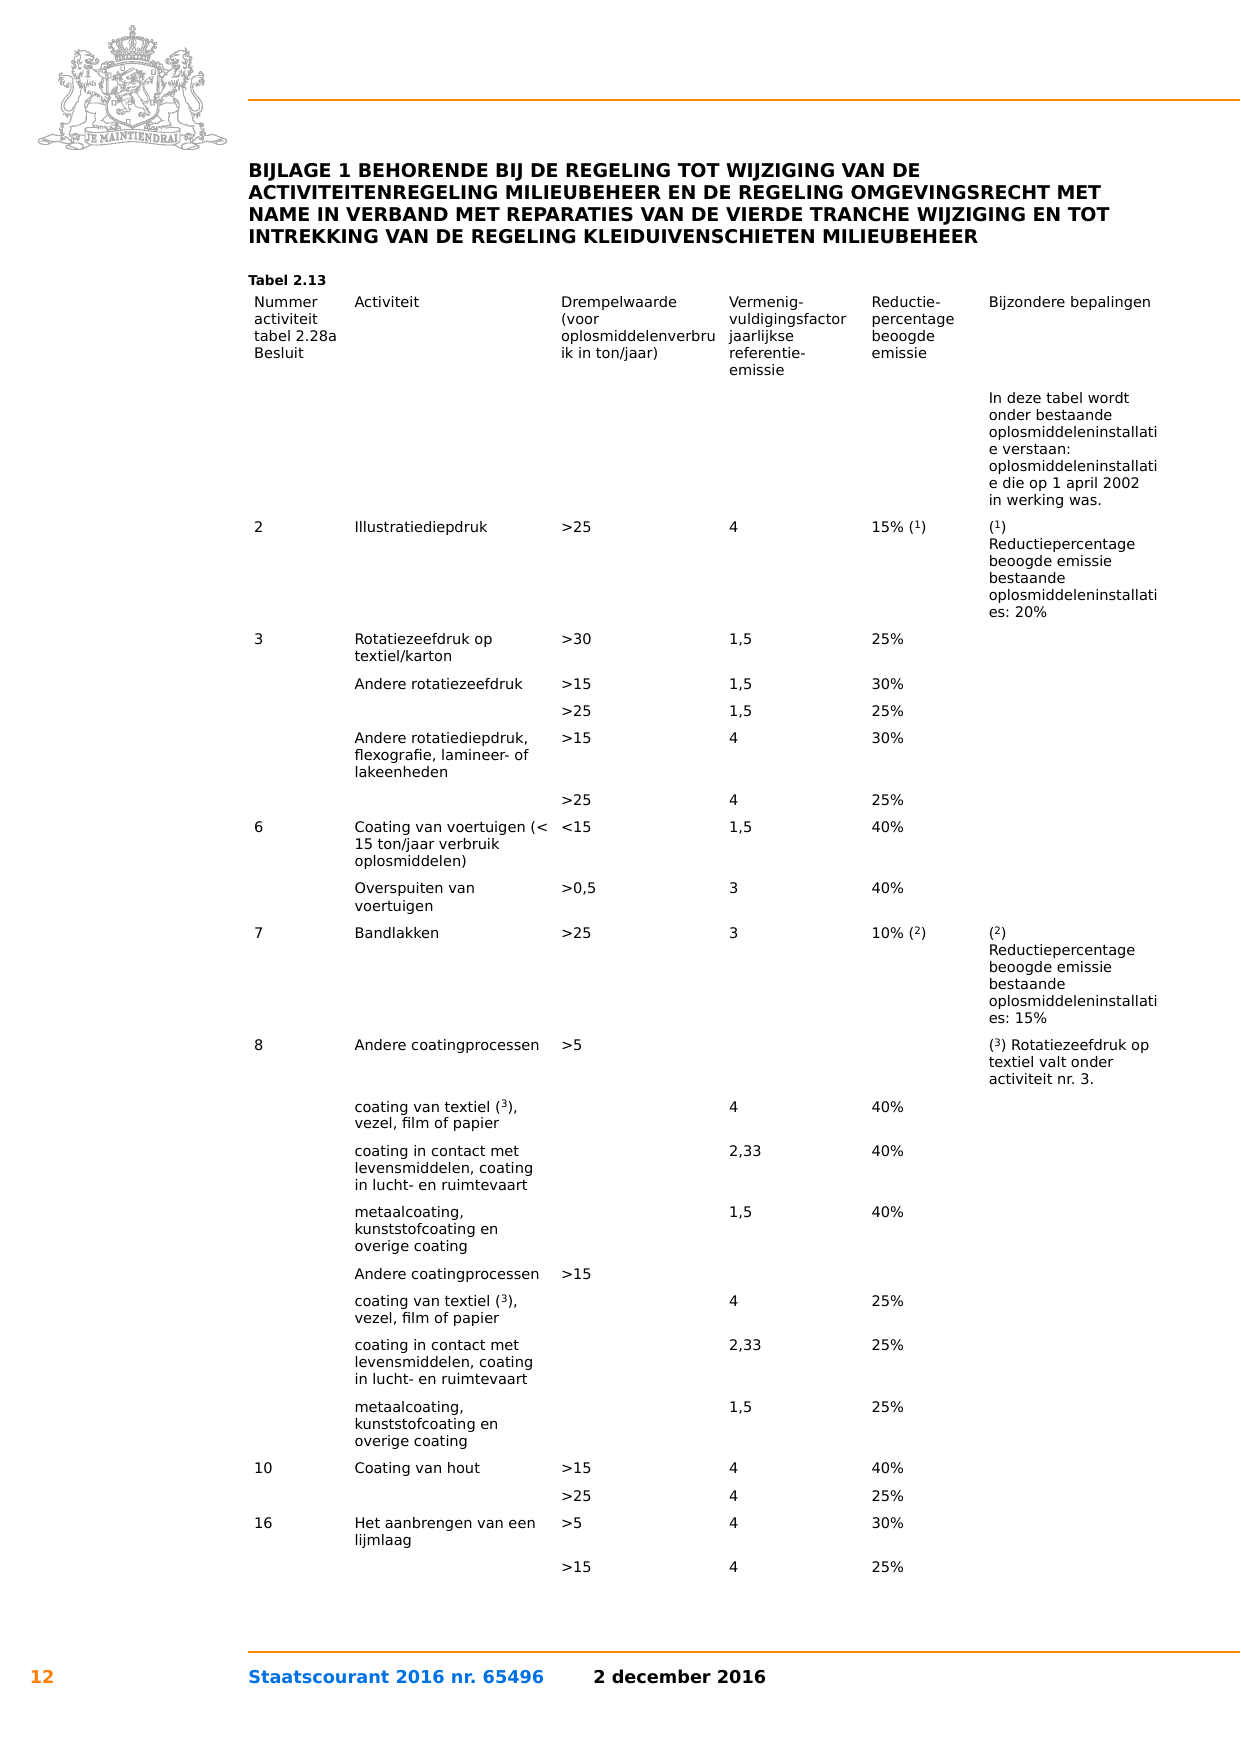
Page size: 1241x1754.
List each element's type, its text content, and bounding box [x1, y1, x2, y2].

table_cell [349, 1483, 554, 1509]
table_cell 25% [866, 1483, 982, 1509]
table_cell [249, 698, 348, 724]
table_cell 4 [724, 1288, 865, 1332]
table_cell [983, 1138, 1163, 1198]
table_cell [349, 385, 554, 513]
table_cell [556, 1200, 723, 1260]
table_cell [724, 1261, 865, 1287]
subtitle BIJLAGE 1 BEHORENDE BIJ DE REGELING TOT WIJZIGING VAN DE ACTIVITEITENREGELING MILIEUBEHEER EN DE REGELING OMGEVINGSRECHT MET NAME IN VERBAND MET REPARATIES VAN DE VIERDE TRANCHE WIJZIGING EN TOT INTREKKING VAN DE REGELING KLEIDUIVENSCHIETEN MILIEUBEHEER [248, 160, 1163, 248]
table_cell 10% (2) [866, 920, 982, 1031]
table_cell [249, 1288, 348, 1332]
table_cell 25% [866, 1333, 982, 1393]
table_cell 25% [866, 1288, 982, 1332]
table_cell Overspuiten van voertuigen [349, 876, 554, 919]
table_cell 1,5 [724, 814, 865, 875]
table_cell [983, 726, 1163, 786]
table_cell [556, 385, 723, 513]
table_cell [349, 698, 554, 724]
table_cell [983, 1333, 1163, 1393]
table_cell Bandlakken [349, 920, 554, 1031]
table_cell 40% [866, 1200, 982, 1260]
table_cell [556, 1288, 723, 1332]
table_cell >15 [556, 1261, 723, 1287]
table_cell Andere rotatiediepdruk, flexografie, lamineer- of lakeenheden [349, 726, 554, 786]
table_cell 6 [249, 814, 348, 875]
table_cell 40% [866, 876, 982, 919]
table_cell metaalcoating, kunststofcoating en overige coating [349, 1394, 554, 1454]
table_cell [866, 1033, 982, 1093]
table_cell >25 [556, 920, 723, 1031]
table_cell [724, 385, 865, 513]
table_cell coating in contact met levensmiddelen, coating in lucht- en ruimtevaart [349, 1138, 554, 1198]
table_cell Nummer activiteit tabel 2.28a Besluit [249, 290, 348, 384]
table_cell 10 [249, 1455, 348, 1482]
table_cell 2,33 [724, 1138, 865, 1198]
table_cell [249, 876, 348, 919]
table_cell 30% [866, 671, 982, 697]
table_cell [249, 1555, 348, 1581]
table_cell 3 [724, 920, 865, 1031]
table_cell [983, 876, 1163, 919]
table_cell [983, 1394, 1163, 1454]
table_cell [983, 1510, 1163, 1553]
table_cell 25% [866, 698, 982, 724]
table_cell [983, 1455, 1163, 1482]
table_cell 16 [249, 1510, 348, 1553]
table_cell [249, 385, 348, 513]
table_cell [249, 1483, 348, 1509]
table_cell coating in contact met levensmiddelen, coating in lucht- en ruimtevaart [349, 1333, 554, 1393]
table_cell >5 [556, 1033, 723, 1093]
table_cell [866, 1261, 982, 1287]
table_cell >5 [556, 1510, 723, 1553]
table_cell Reductie-percentage beoogde emissie [866, 290, 982, 384]
table_cell (2) Reductiepercentage beoogde emissie bestaande oplosmiddeleninstallaties: 15% [983, 920, 1163, 1031]
table_cell Vermenig-vuldigingsfactor jaarlijkse referentie-emissie [724, 290, 865, 384]
table_cell Bijzondere bepalingen [983, 290, 1163, 384]
table_cell metaalcoating, kunststofcoating en overige coating [349, 1200, 554, 1260]
table_cell Het aanbrengen van een lijmlaag [349, 1510, 554, 1553]
table_cell [349, 787, 554, 813]
table_cell [983, 1094, 1163, 1137]
table_cell 4 [724, 1555, 865, 1581]
table_cell [983, 1288, 1163, 1332]
table_cell [983, 671, 1163, 697]
table_cell [556, 1094, 723, 1137]
table_cell >15 [556, 726, 723, 786]
table_cell 3 [249, 626, 348, 670]
table_cell >15 [556, 1455, 723, 1482]
table_cell <15 [556, 814, 723, 875]
table_cell Drempelwaarde (voor oplosmiddelenverbruik in ton/jaar) [556, 290, 723, 384]
table_cell Coating van voertuigen (< 15 ton/jaar verbruik oplosmiddelen) [349, 814, 554, 875]
table_cell 25% [866, 1394, 982, 1454]
table_cell [249, 671, 348, 697]
table_cell Andere coatingprocessen [349, 1261, 554, 1287]
table_cell 2 [249, 514, 348, 625]
table_cell [983, 698, 1163, 724]
table_cell >30 [556, 626, 723, 670]
table_cell 25% [866, 626, 982, 670]
table_cell Coating van hout [349, 1455, 554, 1482]
table_cell 1,5 [724, 671, 865, 697]
table_cell [983, 787, 1163, 813]
table_cell 1,5 [724, 1200, 865, 1260]
table_cell >25 [556, 1483, 723, 1509]
table_cell [349, 1555, 554, 1581]
table_cell Andere rotatiezeefdruk [349, 671, 554, 697]
table_cell 4 [724, 1094, 865, 1137]
table_cell 3 [724, 876, 865, 919]
table_cell Illustratiediepdruk [349, 514, 554, 625]
table_cell [983, 1555, 1163, 1581]
table_cell 25% [866, 787, 982, 813]
table_cell 7 [249, 920, 348, 1031]
table_cell [556, 1333, 723, 1393]
table_cell >15 [556, 1555, 723, 1581]
table_cell 4 [724, 726, 865, 786]
table_cell [249, 1138, 348, 1198]
table_cell [983, 1200, 1163, 1260]
table_cell [556, 1138, 723, 1198]
table_cell [249, 1333, 348, 1393]
table_cell [983, 1483, 1163, 1509]
table_cell [866, 385, 982, 513]
table_cell [556, 1394, 723, 1454]
table_cell 30% [866, 726, 982, 786]
table_cell 40% [866, 1094, 982, 1137]
table_cell >25 [556, 514, 723, 625]
table_cell 15% (1) [866, 514, 982, 625]
table_cell [983, 1261, 1163, 1287]
table_cell 4 [724, 1455, 865, 1482]
table_cell Activiteit [349, 290, 554, 384]
table_cell 40% [866, 1138, 982, 1198]
table_cell [249, 1261, 348, 1287]
table_cell 30% [866, 1510, 982, 1553]
table_cell >25 [556, 698, 723, 724]
table_cell 4 [724, 1483, 865, 1509]
picture [38, 25, 227, 150]
table_cell In deze tabel wordt onder bestaande oplosmiddeleninstallatie verstaan: oplosmiddeleninstallatie die op 1 april 2002 in werking was. [983, 385, 1163, 513]
table_cell (1) Reductiepercentage beoogde emissie bestaande oplosmiddeleninstallaties: 20% [983, 514, 1163, 625]
table_cell [249, 726, 348, 786]
table_cell [249, 1200, 348, 1260]
table_cell 1,5 [724, 698, 865, 724]
table_cell Rotatiezeefdruk op textiel/karton [349, 626, 554, 670]
table_cell [249, 1394, 348, 1454]
table_cell [724, 1033, 865, 1093]
table_cell 4 [724, 1510, 865, 1553]
table_cell [983, 626, 1163, 670]
table_cell 2,33 [724, 1333, 865, 1393]
table_cell [249, 1094, 348, 1137]
table_cell 40% [866, 814, 982, 875]
table_cell [983, 814, 1163, 875]
table_cell 4 [724, 787, 865, 813]
table_cell 1,5 [724, 1394, 865, 1454]
table_header Tabel 2.13 [248, 273, 1163, 288]
table_cell 8 [249, 1033, 348, 1093]
table_cell >15 [556, 671, 723, 697]
table_cell 25% [866, 1555, 982, 1581]
table_cell 1,5 [724, 626, 865, 670]
table_cell 40% [866, 1455, 982, 1482]
table_cell coating van textiel (3), vezel, film of papier [349, 1288, 554, 1332]
table_cell >25 [556, 787, 723, 813]
table_cell (3) Rotatiezeefdruk op textiel valt onder activiteit nr. 3. [983, 1033, 1163, 1093]
table_cell coating van textiel (3), vezel, film of papier [349, 1094, 554, 1137]
table_cell >0,5 [556, 876, 723, 919]
table_cell Andere coatingprocessen [349, 1033, 554, 1093]
table_cell 4 [724, 514, 865, 625]
table_cell [249, 787, 348, 813]
